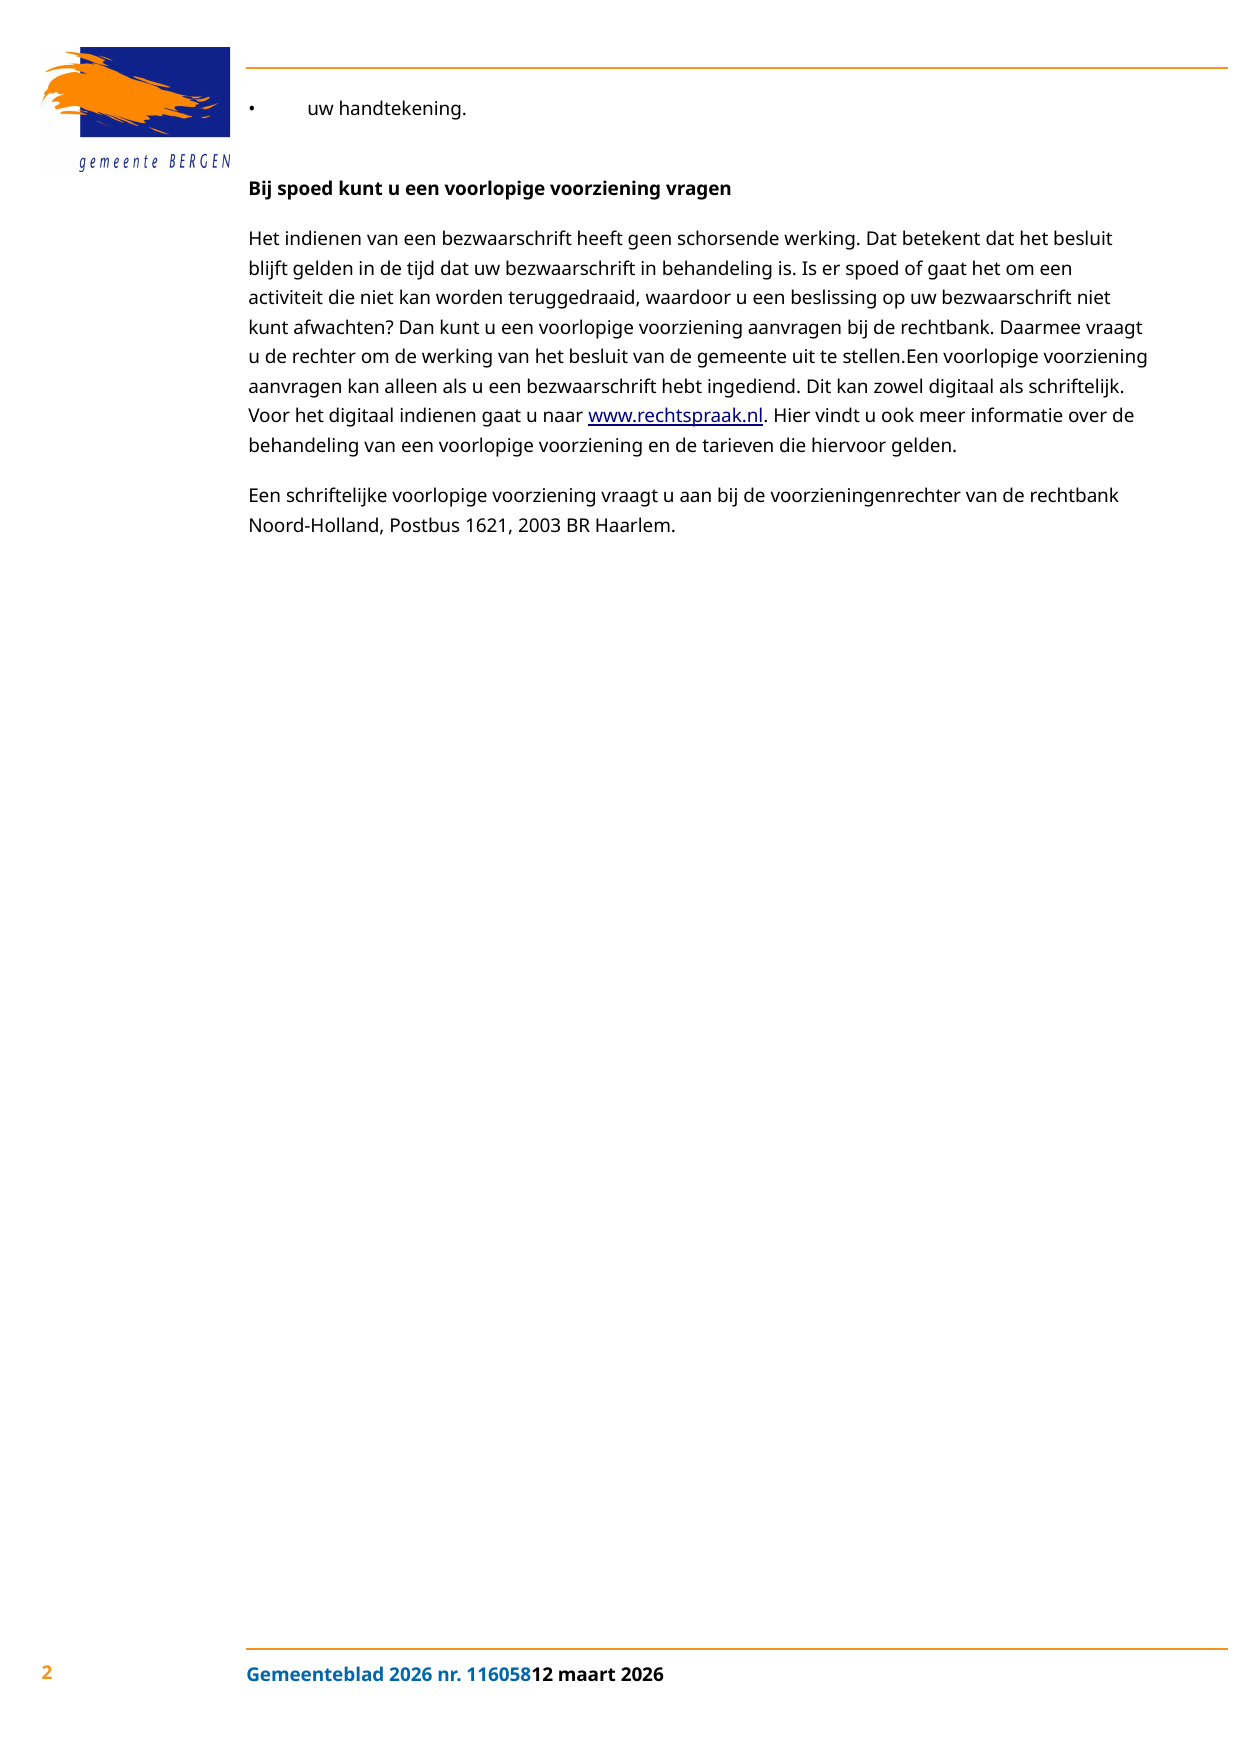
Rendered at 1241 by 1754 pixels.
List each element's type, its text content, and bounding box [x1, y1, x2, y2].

text Een schriftelijke voorlopige voorziening vraagt u aan bij de voorzieningenrechter van de rechtbank Noord-Holland, Postbus 1621, 2003 BR Haarlem. [248, 483, 1152, 538]
text Het indienen van een bezwaarschrift heeft geen schorsende werking. Dat betekent dat het besluit blijft gelden in de tijd dat uw bezwaarschrift in behandeling is. Is er spoed of gaat het om een activiteit die niet kan worden teruggedraaid, waardoor u een beslissing op uw bezwaarschrift niet kunt afwachten? Dan kunt u een voorlopige voorziening aanvragen bij de rechtbank. Daarmee vraagt u de rechter om de werking van het besluit van de gemeente uit te stellen.Een voorlopige voorziening aanvragen kan alleen als u een bezwaarschrift hebt ingediend. Dit kan zowel digitaal als schriftelijk. Voor het digitaal indienen gaat u naar www.rechtspraak.nl. Hier vindt u ook meer informatie over de behandeling van een voorlopige voorziening en de tarieven die hiervoor gelden. [248, 225, 1152, 458]
picture [41, 47, 231, 172]
list uw handtekening. [248, 95, 1152, 121]
text Bij spoed kunt u een voorlopige voorziening vragen [248, 175, 1152, 201]
